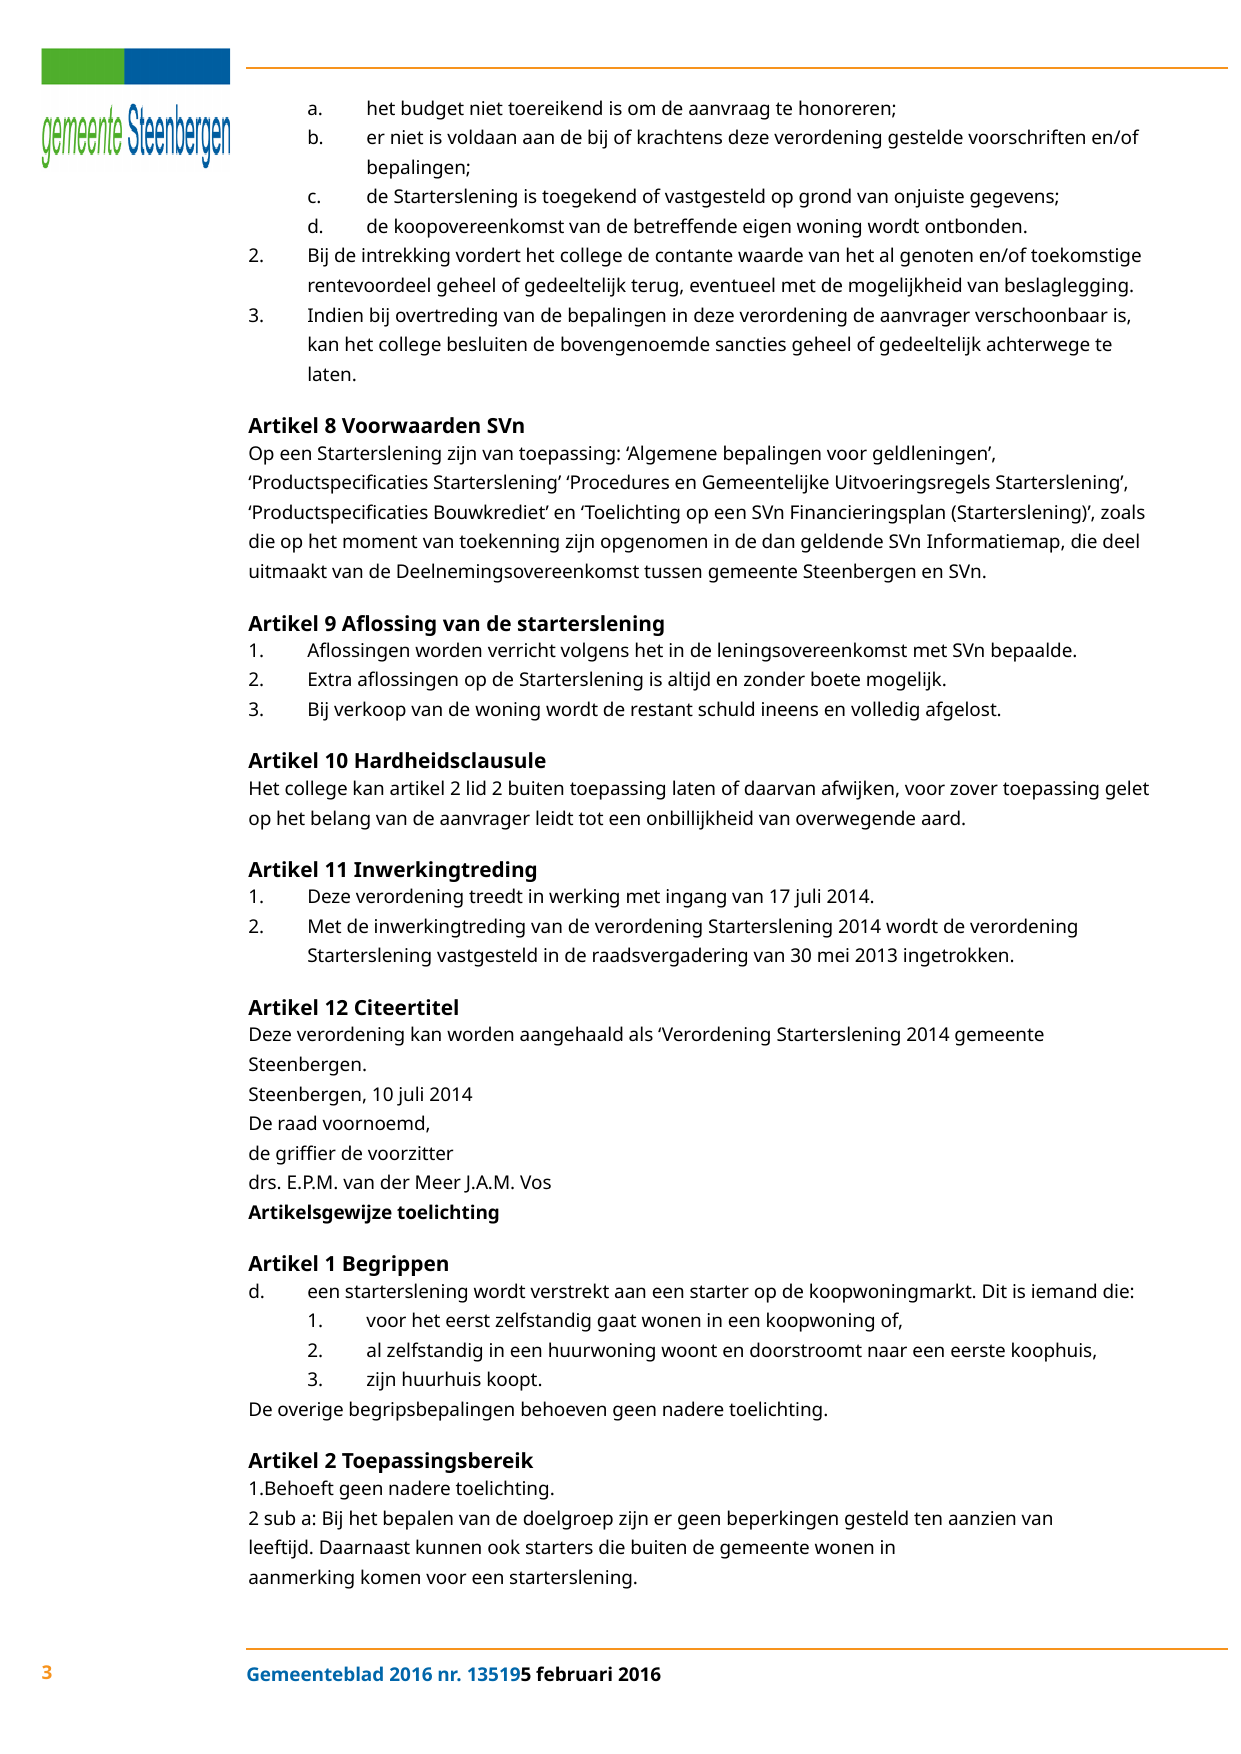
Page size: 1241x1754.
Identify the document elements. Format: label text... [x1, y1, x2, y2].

text De raad voornoemd, [248, 1110, 1152, 1136]
text Artikel 2 Toepassingsbereik [248, 1447, 1152, 1475]
list Indien bij overtreding van de bepalingen in deze verordening de aanvrager verschoonbaar is, kan het college besluiten de bovengenoemde sancties geheel of gedeeltelijk achterwege te laten. [248, 302, 1152, 387]
text de griffier de voorzitter [248, 1140, 1152, 1166]
text 2 sub a: Bij het bepalen van de doelgroep zijn er geen beperkingen gesteld ten aanzien van [248, 1505, 1152, 1530]
list de Starterslening is toegekend of vastgesteld op grond van onjuiste gegevens; [307, 183, 1152, 209]
text Artikel 11 Inwerkingtreding [248, 855, 1152, 883]
list er niet is voldaan aan de bij of krachtens deze verordening gestelde voorschriften en/of bepalingen; [307, 124, 1152, 180]
text Artikel 8 Voorwaarden SVn [248, 411, 1152, 440]
list voor het eerst zelfstandig gaat wonen in een koopwoning of, [307, 1307, 1152, 1333]
text De overige begripsbepalingen behoeven geen nadere toelichting. [248, 1396, 1152, 1422]
text Artikel 12 Citeertitel [248, 993, 1152, 1022]
text aanmerking komen voor een starterslening. [248, 1564, 1152, 1589]
text Artikelsgewijze toelichting [248, 1199, 1152, 1225]
list Aflossingen worden verricht volgens het in de leningsovereenkomst met SVn bepaalde. [248, 637, 1152, 663]
list een starterslening wordt verstrekt aan een starter op de koopwoningmarkt. Dit is iemand die: [248, 1278, 1152, 1304]
list Met de inwerkingtreding van de verordening Starterslening 2014 wordt de verordening Starterslening vastgesteld in de raadsvergadering van 30 mei 2013 ingetrokken. [248, 913, 1152, 968]
text leeftijd. Daarnaast kunnen ook starters die buiten de gemeente wonen in [248, 1534, 1152, 1560]
text Artikel 9 Aflossing van de starterslening [248, 609, 1152, 637]
text Deze verordening kan worden aangehaald als ‘Verordening Starterslening 2014 gemeente Steenbergen. [248, 1022, 1152, 1077]
list zijn huurhuis koopt. [307, 1367, 1152, 1392]
list Extra aflossingen op de Starterslening is altijd en zonder boete mogelijk. [248, 667, 1152, 692]
list Bij verkoop van de woning wordt de restant schuld ineens en volledig afgelost. [248, 696, 1152, 722]
text Artikel 10 Hardheidsclausule [248, 747, 1152, 775]
text Op een Starterslening zijn van toepassing: ‘Algemene bepalingen voor geldleningen’, ‘Productspecificaties Starterslening’ ‘Procedures en Gemeentelijke Uitvoeringsregels Starterslening’, ‘Productspecificaties Bouwkrediet’ en ‘Toelichting op een SVn Financieringsplan (Starterslening)’, zoals die op het moment van toekenning zijn opgenomen in de dan geldende SVn Informatiemap, die deel uitmaakt van de Deelnemingsovereenkomst tussen gemeente Steenbergen en SVn. [248, 440, 1152, 584]
list de koopovereenkomst van de betreffende eigen woning wordt ontbonden. [307, 213, 1152, 239]
list het budget niet toereikend is om de aanvraag te honoreren; [307, 95, 1152, 121]
text Artikel 1 Begrippen [248, 1249, 1152, 1278]
text drs. E.P.M. van der Meer J.A.M. Vos [248, 1169, 1152, 1195]
text Steenbergen, 10 juli 2014 [248, 1081, 1152, 1106]
text Het college kan artikel 2 lid 2 buiten toepassing laten of daarvan afwijken, voor zover toepassing gelet op het belang van de aanvrager leidt tot een onbillijkheid van overwegende aard. [248, 775, 1152, 830]
text 1.Behoeft geen nadere toelichting. [248, 1475, 1152, 1501]
list al zelfstandig in een huurwoning woont en doorstroomt naar een eerste koophuis, [307, 1337, 1152, 1363]
list Deze verordening treedt in werking met ingang van 17 juli 2014. [248, 883, 1152, 909]
list Bij de intrekking vordert het college de contante waarde van het al genoten en/of toekomstige rentevoordeel geheel of gedeeltelijk terug, eventueel met de mogelijkheid van beslaglegging. [248, 243, 1152, 298]
picture [41, 47, 231, 172]
